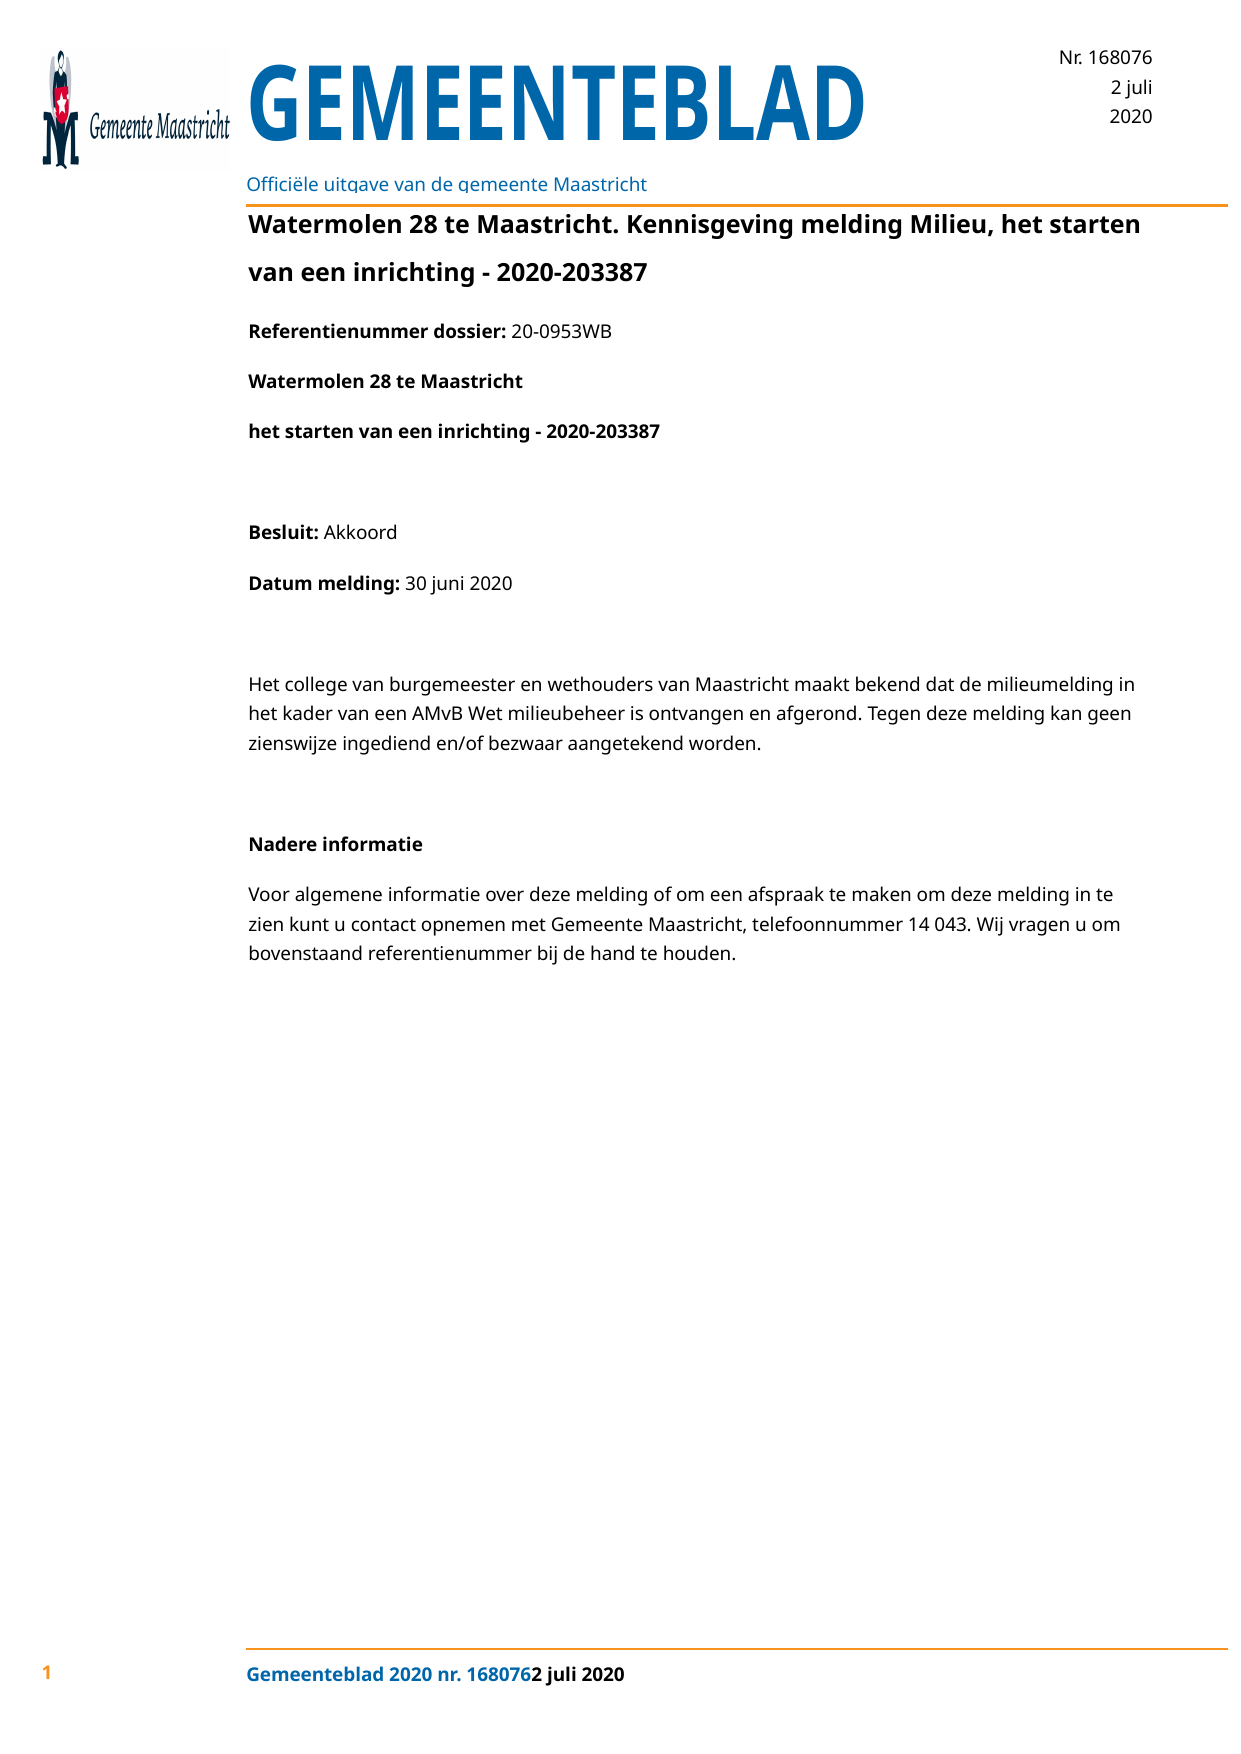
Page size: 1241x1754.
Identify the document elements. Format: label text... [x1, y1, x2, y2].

text het starten van een inrichting - 2020-203387 [248, 419, 1152, 444]
text Nadere informatie [248, 831, 1152, 857]
text Besluit: Akkoord [248, 519, 1152, 545]
text Voor algemene informatie over deze melding of om een afspraak te maken om deze melding in te zien kunt u contact opnemen met Gemeente Maastricht, telefoonnummer 14 043. Wij vragen u om bovenstaand referentienummer bij de hand te houden. [248, 881, 1152, 966]
text Datum melding: 30 juni 2020 [248, 570, 1152, 596]
text Het college van burgemeester en wethouders van Maastricht maakt bekend dat de milieumelding in het kader van een AMvB Wet milieubeheer is ontvangen en afgerond. Tegen deze melding kan geen zienswijze ingediend en/of bezwaar aangetekend worden. [248, 671, 1152, 756]
text Watermolen 28 te Maastricht [248, 368, 1152, 394]
text Watermolen 28 te Maastricht. Kennisgeving melding Milieu, het starten van een inrichting - 2020-203387 [248, 207, 1152, 288]
picture [41, 47, 231, 172]
text Referentienummer dossier: 20-0953WB [248, 318, 1152, 344]
